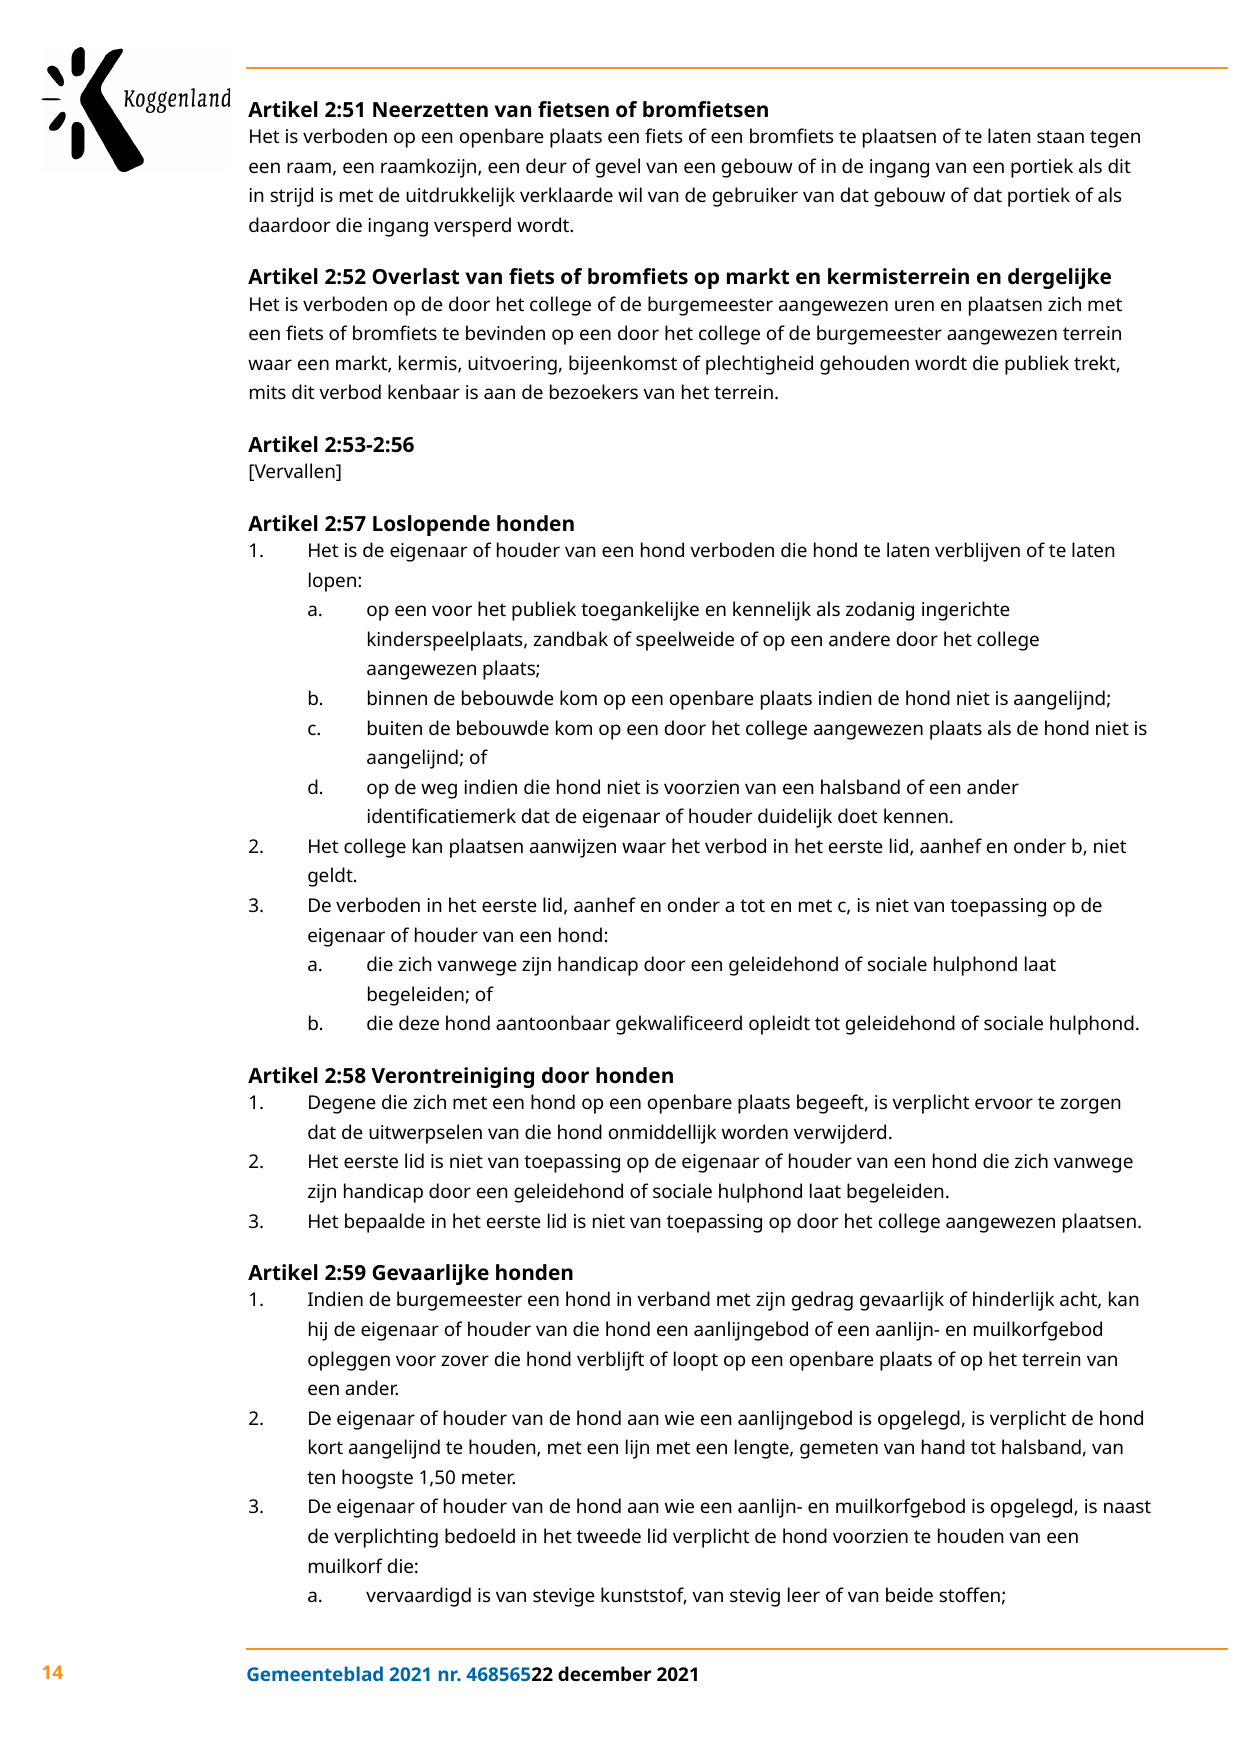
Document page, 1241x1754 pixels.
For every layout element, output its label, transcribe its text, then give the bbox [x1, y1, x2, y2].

text Het is verboden op de door het college of de burgemeester aangewezen uren en plaatsen zich met een fiets of bromfiets te bevinden op een door het college of de burgemeester aangewezen terrein waar een markt, kermis, uitvoering, bijeenkomst of plechtigheid gehouden wordt die publiek trekt, mits dit verbod kenbaar is aan de bezoekers van het terrein. [248, 291, 1152, 405]
list Degene die zich met een hond op een openbare plaats begeeft, is verplicht ervoor te zorgen dat de uitwerpselen van die hond onmiddellijk worden verwijderd. [248, 1089, 1152, 1145]
list vervaardigd is van stevige kunststof, van stevig leer of van beide stoffen; [307, 1582, 1152, 1608]
text Het is verboden op een openbare plaats een fiets of een bromfiets te plaatsen of te laten staan tegen een raam, een raamkozijn, een deur of gevel van een gebouw of in de ingang van een portiek als dit in strijd is met de uitdrukkelijk verklaarde wil van de gebruiker van dat gebouw of dat portiek of als daardoor die ingang versperd wordt. [248, 123, 1152, 238]
list op de weg indien die hond niet is voorzien van een halsband of een ander identificatiemerk dat de eigenaar of houder duidelijk doet kennen. [307, 774, 1152, 829]
list De eigenaar of houder van de hond aan wie een aanlijngebod is opgelegd, is verplicht de hond kort aangelijnd te houden, met een lijn met een lengte, gemeten van hand tot halsband, van ten hoogste 1,50 meter. [248, 1405, 1152, 1490]
text Artikel 2:59 Gevaarlijke honden [248, 1258, 1152, 1287]
list buiten de bebouwde kom op een door het college aangewezen plaats als de hond niet is aangelijnd; of [307, 715, 1152, 770]
text Artikel 2:58 Verontreiniging door honden [248, 1061, 1152, 1089]
text Artikel 2:57 Loslopende honden [248, 509, 1152, 537]
picture [41, 47, 231, 172]
text Artikel 2:51 Neerzetten van fietsen of bromfietsen [248, 95, 1152, 123]
text [Vervallen] [248, 458, 1152, 484]
list De verboden in het eerste lid, aanhef en onder a tot en met c, is niet van toepassing op de eigenaar of houder van een hond: [248, 892, 1152, 948]
list die deze hond aantoonbaar gekwalificeerd opleidt tot geleidehond of sociale hulphond. [307, 1011, 1152, 1036]
list die zich vanwege zijn handicap door een geleidehond of sociale hulphond laat begeleiden; of [307, 951, 1152, 1007]
list Het college kan plaatsen aanwijzen waar het verbod in het eerste lid, aanhef en onder b, niet geldt. [248, 833, 1152, 888]
list binnen de bebouwde kom op een openbare plaats indien de hond niet is aangelijnd; [307, 685, 1152, 711]
text Artikel 2:53-2:56 [248, 430, 1152, 458]
list Het eerste lid is niet van toepassing op de eigenaar of houder van een hond die zich vanwege zijn handicap door een geleidehond of sociale hulphond laat begeleiden. [248, 1149, 1152, 1204]
list Het bepaalde in het eerste lid is niet van toepassing op door het college aangewezen plaatsen. [248, 1208, 1152, 1233]
list Indien de burgemeester een hond in verband met zijn gedrag gevaarlijk of hinderlijk acht, kan hij de eigenaar of houder van die hond een aanlijngebod of een aanlijn- en muilkorfgebod opleggen voor zover die hond verblijft of loopt op een openbare plaats of op het terrein van een ander. [248, 1287, 1152, 1401]
list De eigenaar of houder van de hond aan wie een aanlijn- en muilkorfgebod is opgelegd, is naast de verplichting bedoeld in het tweede lid verplicht de hond voorzien te houden van een muilkorf die: [248, 1494, 1152, 1579]
list Het is de eigenaar of houder van een hond verboden die hond te laten verblijven of te laten lopen: [248, 537, 1152, 593]
text Artikel 2:52 Overlast van fiets of bromfiets op markt en kermisterrein en dergelijke [248, 262, 1152, 291]
list op een voor het publiek toegankelijke en kennelijk als zodanig ingerichte kinderspeelplaats, zandbak of speelweide of op een andere door het college aangewezen plaats; [307, 596, 1152, 681]
